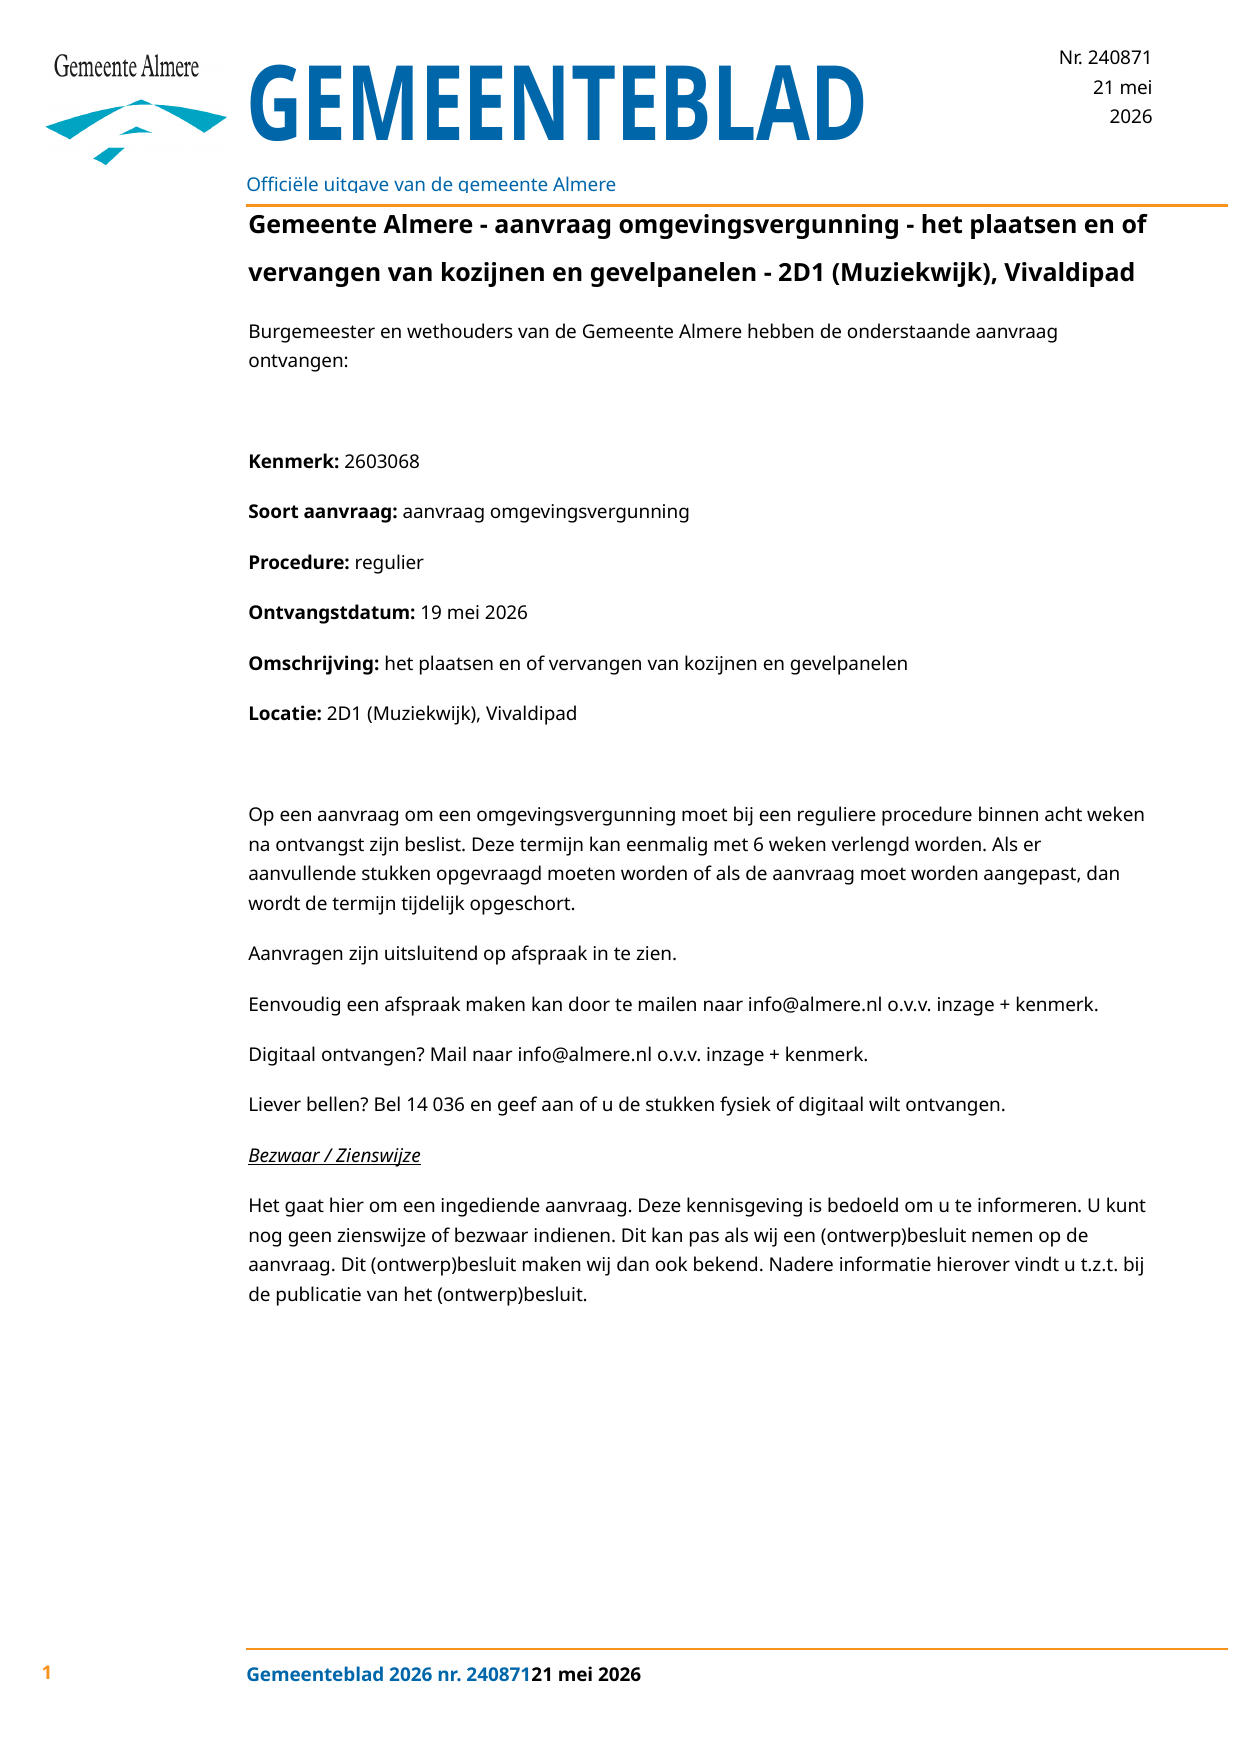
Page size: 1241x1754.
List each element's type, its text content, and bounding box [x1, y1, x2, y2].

text Burgemeester en wethouders van de Gemeente Almere hebben de onderstaande aanvraag ontvangen: [248, 318, 1152, 373]
text Omschrijving: het plaatsen en of vervangen van kozijnen en gevelpanelen [248, 650, 1152, 676]
text Gemeente Almere - aanvraag omgevingsvergunning - het plaatsen en of vervangen van kozijnen en gevelpanelen - 2D1 (Muziekwijk), Vivaldipad [248, 207, 1152, 288]
text Ontvangstdatum: 19 mei 2026 [248, 599, 1152, 625]
text Op een aanvraag om een omgevingsvergunning moet bij een reguliere procedure binnen acht weken na ontvangst zijn beslist. Deze termijn kan eenmalig met 6 weken verlengd worden. Als er aanvullende stukken opgevraagd moeten worden of als de aanvraag moet worden aangepast, dan wordt de termijn tijdelijk opgeschort. [248, 801, 1152, 916]
text Locatie: 2D1 (Muziekwijk), Vivaldipad [248, 700, 1152, 726]
text Digitaal ontvangen? Mail naar info@almere.nl o.v.v. inzage + kenmerk. [248, 1041, 1152, 1067]
text Liever bellen? Bel 14 036 en geef aan of u de stukken fysiek of digitaal wilt ontvangen. [248, 1092, 1152, 1117]
text Kenmerk: 2603068 [248, 448, 1152, 474]
text Bezwaar / Zienswijze [248, 1142, 1152, 1168]
text Soort aanvraag: aanvraag omgevingsvergunning [248, 499, 1152, 524]
text Procedure: regulier [248, 549, 1152, 575]
text Aanvragen zijn uitsluitend op afspraak in te zien. [248, 940, 1152, 966]
text Eenvoudig een afspraak maken kan door te mailen naar info@almere.nl o.v.v. inzage + kenmerk. [248, 991, 1152, 1017]
text Het gaat hier om een ingediende aanvraag. Deze kennisgeving is bedoeld om u te informeren. U kunt nog geen zienswijze of bezwaar indienen. Dit kan pas als wij een (ontwerp)besluit nemen op de aanvraag. Dit (ontwerp)besluit maken wij dan ook bekend. Nadere informatie hierover vindt u t.z.t. bij de publicatie van het (ontwerp)besluit. [248, 1192, 1152, 1307]
picture [41, 47, 231, 172]
